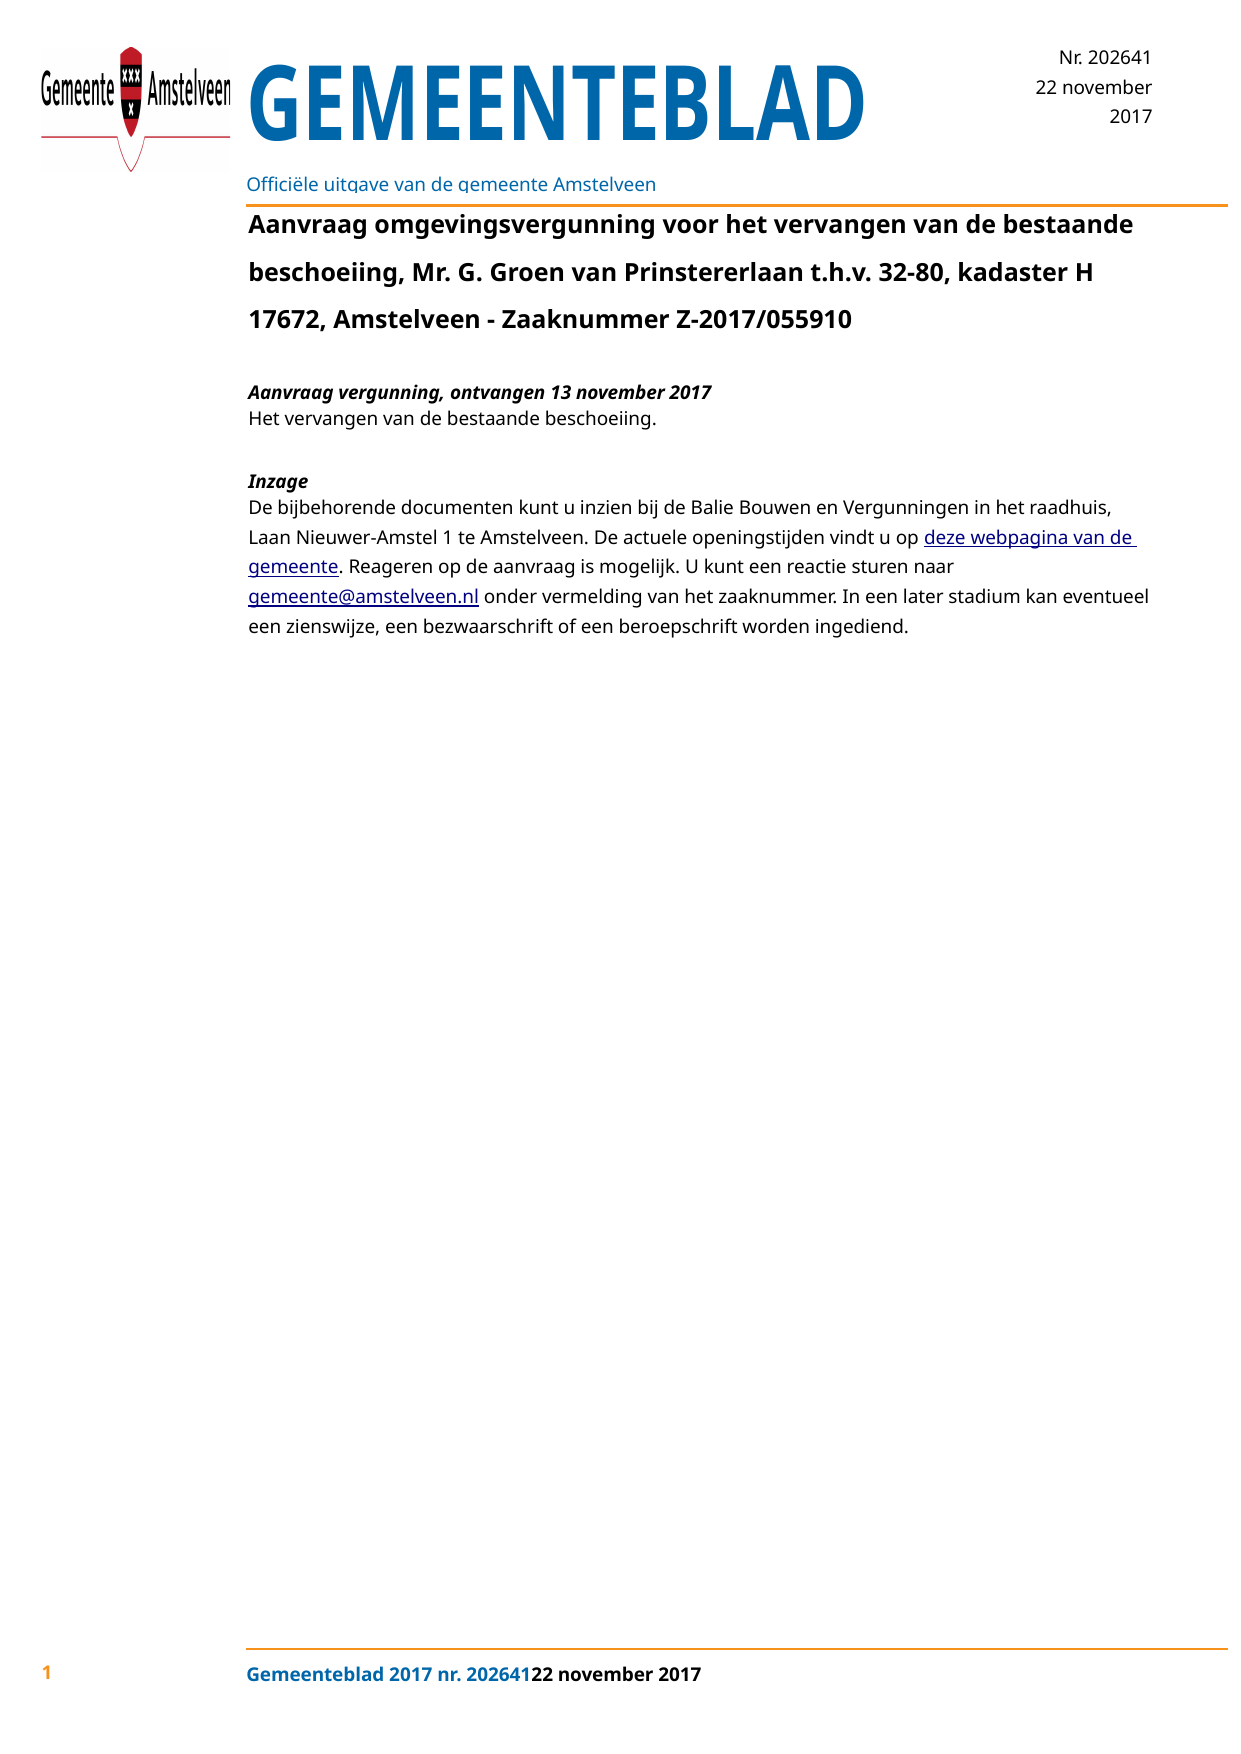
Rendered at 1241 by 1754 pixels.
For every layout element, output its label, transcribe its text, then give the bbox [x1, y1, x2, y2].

text Aanvraag vergunning, ontvangen 13 november 2017 [248, 379, 1152, 405]
text Het vervangen van de bestaande beschoeiing. [248, 405, 1152, 431]
picture [41, 47, 231, 172]
text Inzage [248, 469, 1152, 494]
text De bijbehorende documenten kunt u inzien bij de Balie Bouwen en Vergunningen in het raadhuis, Laan Nieuwer-Amstel 1 te Amstelveen. De actuele openingstijden vindt u op deze webpagina van de gemeente. Reageren op de aanvraag is mogelijk. U kunt een reactie sturen naar gemeente@amstelveen.nl onder vermelding van het zaaknummer. In een later stadium kan eventueel een zienswijze, een bezwaarschrift of een beroepschrift worden ingediend. [248, 494, 1152, 638]
text Aanvraag omgevingsvergunning voor het vervangen van de bestaande beschoeiing, Mr. G. Groen van Prinstererlaan t.h.v. 32-80, kadaster H 17672, Amstelveen - Zaaknummer Z-2017/055910 [248, 207, 1152, 336]
